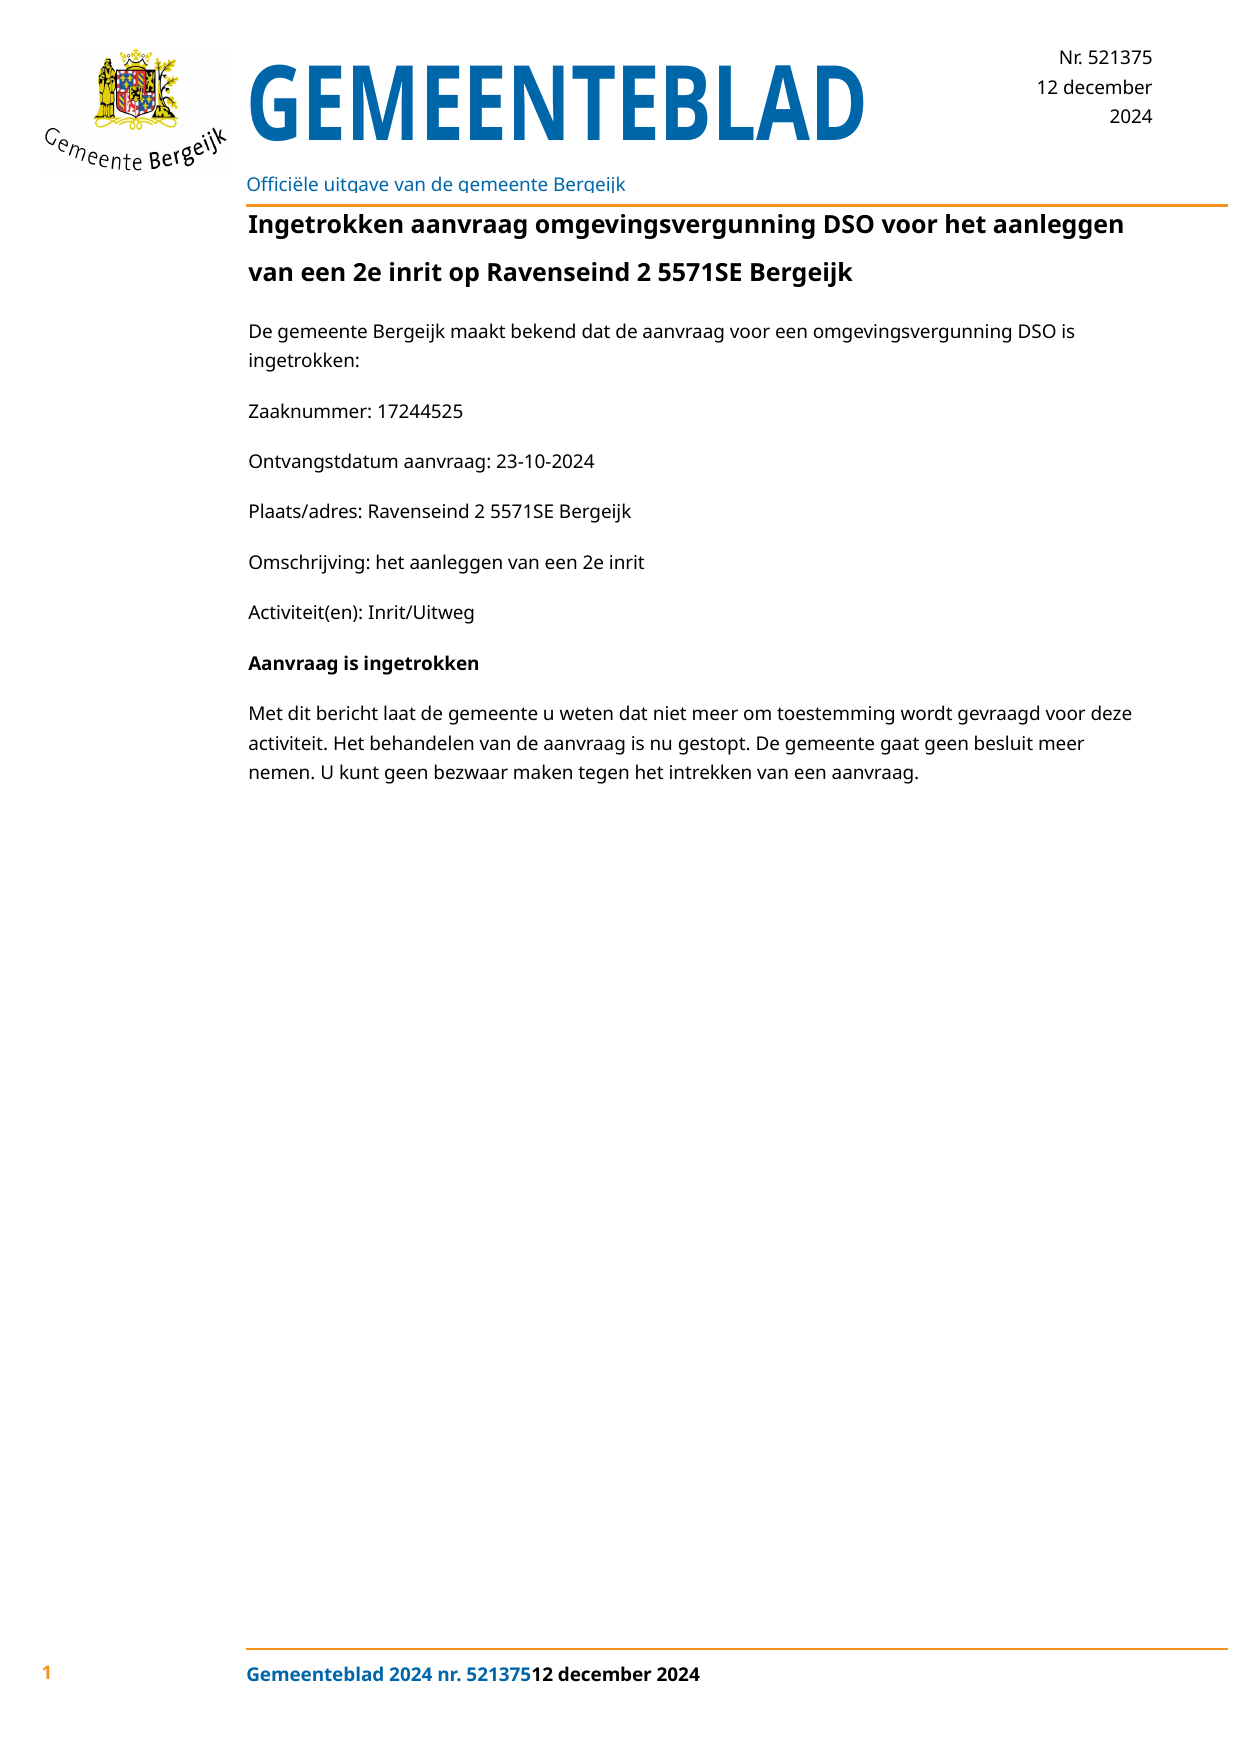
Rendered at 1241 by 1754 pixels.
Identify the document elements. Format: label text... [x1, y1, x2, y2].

text De gemeente Bergeijk maakt bekend dat de aanvraag voor een omgevingsvergunning DSO is ingetrokken: [248, 318, 1152, 373]
text Omschrijving: het aanleggen van een 2e inrit [248, 549, 1152, 575]
text Aanvraag is ingetrokken [248, 650, 1152, 676]
text Zaaknummer: 17244525 [248, 398, 1152, 424]
text Ingetrokken aanvraag omgevingsvergunning DSO voor het aanleggen van een 2e inrit op Ravenseind 2 5571SE Bergeijk [248, 207, 1152, 288]
text Ontvangstdatum aanvraag: 23-10-2024 [248, 448, 1152, 474]
text Activiteit(en): Inrit/Uitweg [248, 599, 1152, 625]
text Plaats/adres: Ravenseind 2 5571SE Bergeijk [248, 499, 1152, 524]
picture [41, 47, 231, 172]
text Met dit bericht laat de gemeente u weten dat niet meer om toestemming wordt gevraagd voor deze activiteit. Het behandelen van de aanvraag is nu gestopt. De gemeente gaat geen besluit meer nemen. U kunt geen bezwaar maken tegen het intrekken van een aanvraag. [248, 700, 1152, 785]
